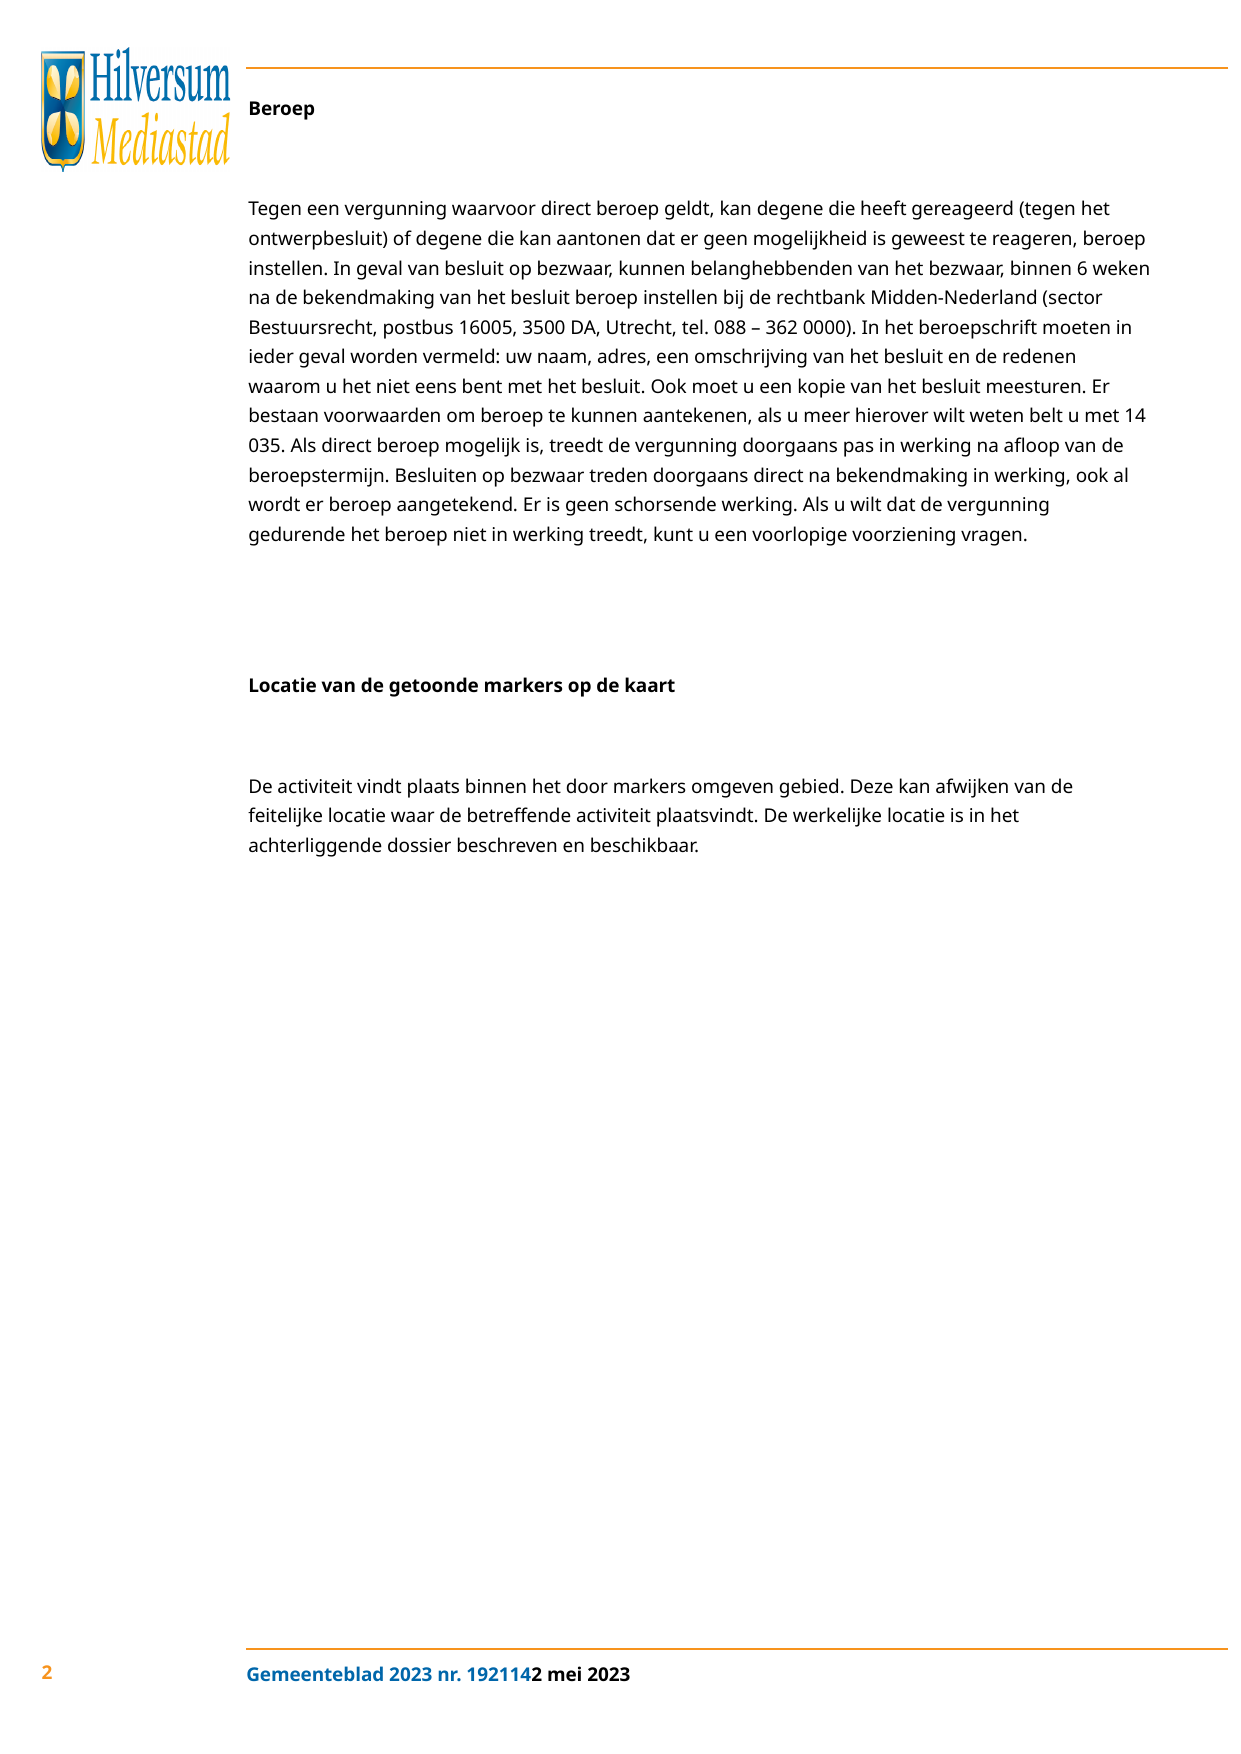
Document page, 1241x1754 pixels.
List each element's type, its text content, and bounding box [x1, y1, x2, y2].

text Tegen een vergunning waarvoor direct beroep geldt, kan degene die heeft gereageerd (tegen het ontwerpbesluit) of degene die kan aantonen dat er geen mogelijkheid is geweest te reageren, beroep instellen. In geval van besluit op bezwaar, kunnen belanghebbenden van het bezwaar, binnen 6 weken na de bekendmaking van het besluit beroep instellen bij de rechtbank Midden-Nederland (sector Bestuursrecht, postbus 16005, 3500 DA, Utrecht, tel. 088 – 362 0000). In het beroepschrift moeten in ieder geval worden vermeld: uw naam, adres, een omschrijving van het besluit en de redenen waarom u het niet eens bent met het besluit. Ook moet u een kopie van het besluit meesturen. Er bestaan voorwaarden om beroep te kunnen aantekenen, als u meer hierover wilt weten belt u met 14 035. Als direct beroep mogelijk is, treedt de vergunning doorgaans pas in werking na afloop van de beroepstermijn. Besluiten op bezwaar treden doorgaans direct na bekendmaking in werking, ook al wordt er beroep aangetekend. Er is geen schorsende werking. Als u wilt dat de vergunning gedurende het beroep niet in werking treedt, kunt u een voorlopige voorziening vragen. [248, 196, 1152, 547]
text Locatie van de getoonde markers op de kaart [248, 672, 1152, 698]
picture [41, 47, 231, 172]
text Beroep [248, 95, 1152, 121]
text De activiteit vindt plaats binnen het door markers omgeven gebied. Deze kan afwijken van de feitelijke locatie waar de betreffende activiteit plaatsvindt. De werkelijke locatie is in het achterliggende dossier beschreven en beschikbaar. [248, 773, 1152, 858]
